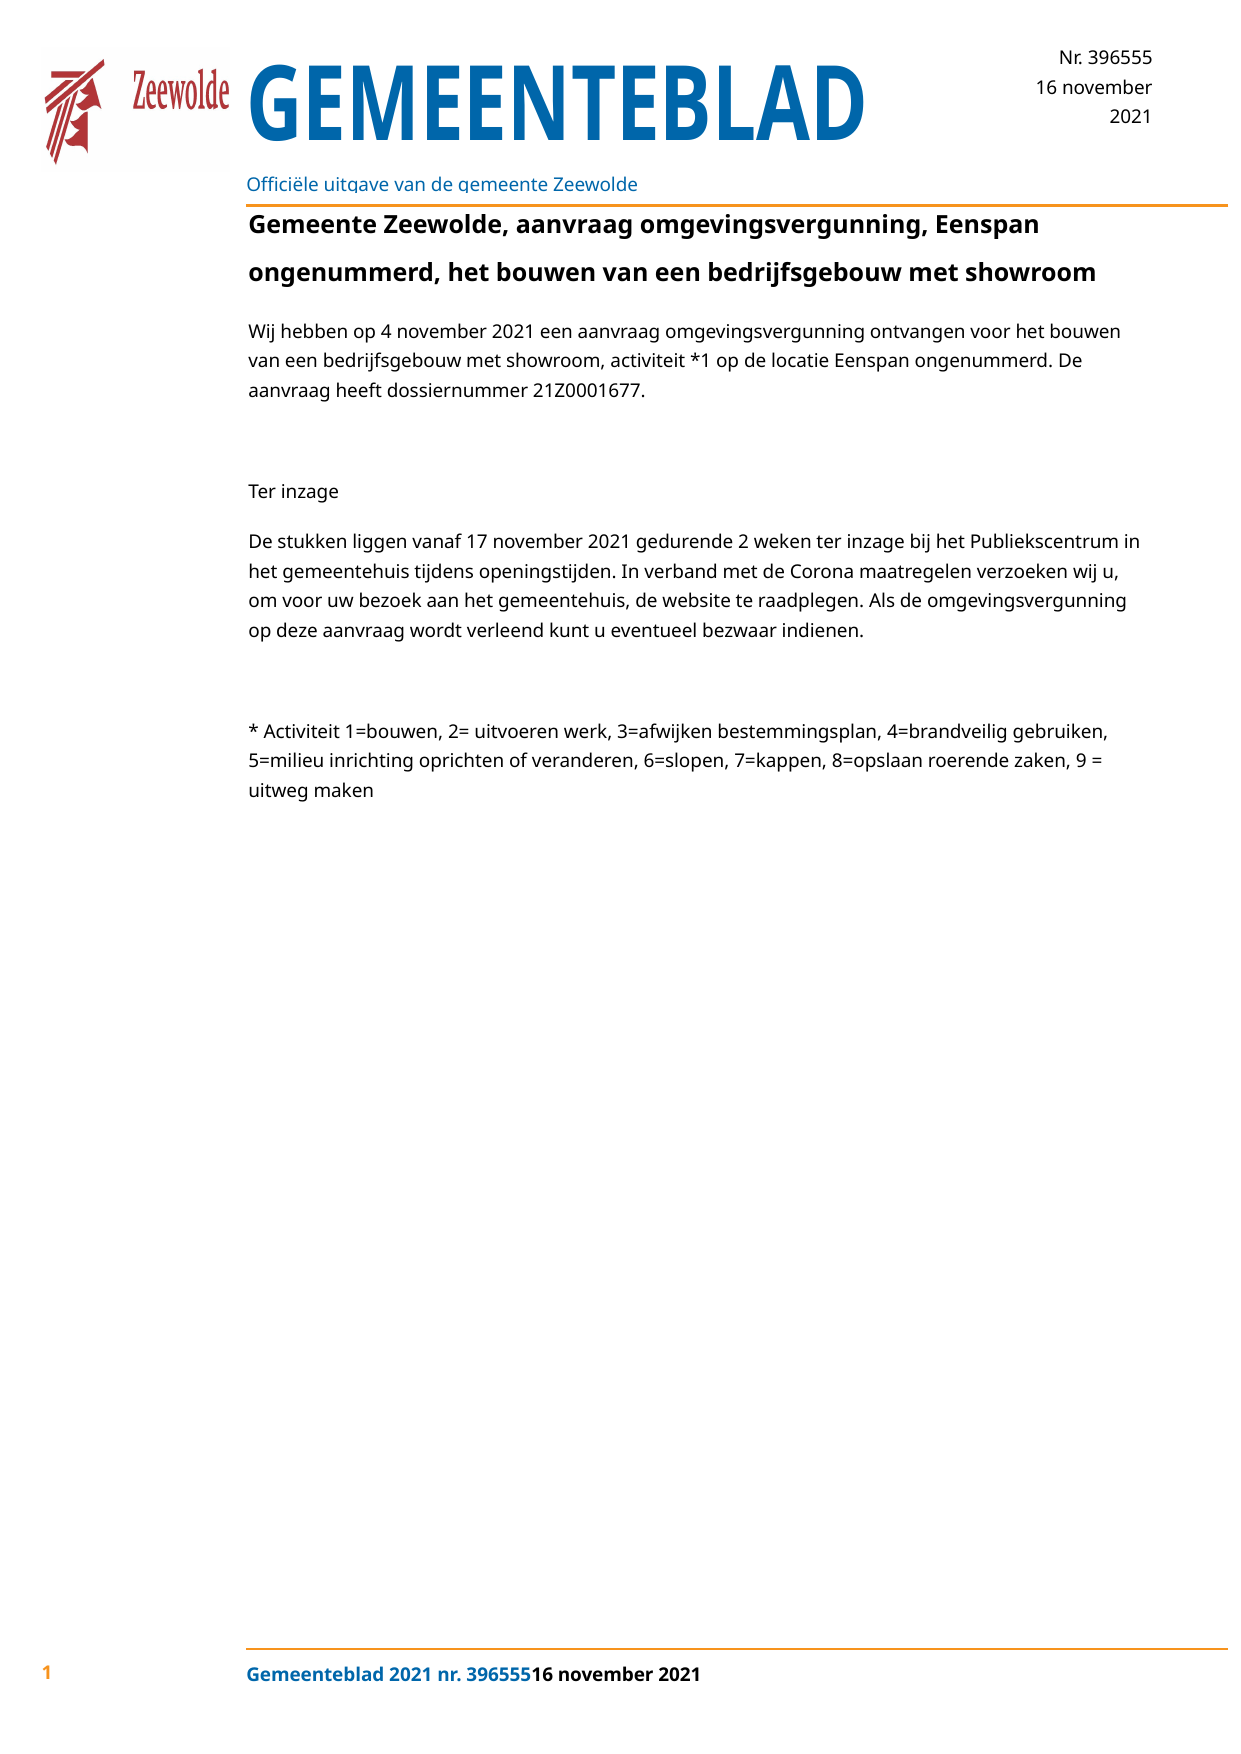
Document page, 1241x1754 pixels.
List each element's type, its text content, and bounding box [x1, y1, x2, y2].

picture [41, 47, 231, 172]
text Gemeente Zeewolde, aanvraag omgevingsvergunning, Eenspan ongenummerd, het bouwen van een bedrijfsgebouw met showroom [248, 207, 1152, 288]
text Wij hebben op 4 november 2021 een aanvraag omgevingsvergunning ontvangen voor het bouwen van een bedrijfsgebouw met showroom, activiteit *1 op de locatie Eenspan ongenummerd. De aanvraag heeft dossiernummer 21Z0001677. [248, 318, 1152, 403]
text * Activiteit 1=bouwen, 2= uitvoeren werk, 3=afwijken bestemmingsplan, 4=brandveilig gebruiken, 5=milieu inrichting oprichten of veranderen, 6=slopen, 7=kappen, 8=opslaan roerende zaken, 9 = uitweg maken [248, 718, 1152, 803]
text Ter inzage [248, 478, 1152, 504]
text De stukken liggen vanaf 17 november 2021 gedurende 2 weken ter inzage bij het Publiekscentrum in het gemeentehuis tijdens openingstijden. In verband met de Corona maatregelen verzoeken wij u, om voor uw bezoek aan het gemeentehuis, de website te raadplegen. Als de omgevingsvergunning op deze aanvraag wordt verleend kunt u eventueel bezwaar indienen. [248, 528, 1152, 643]
